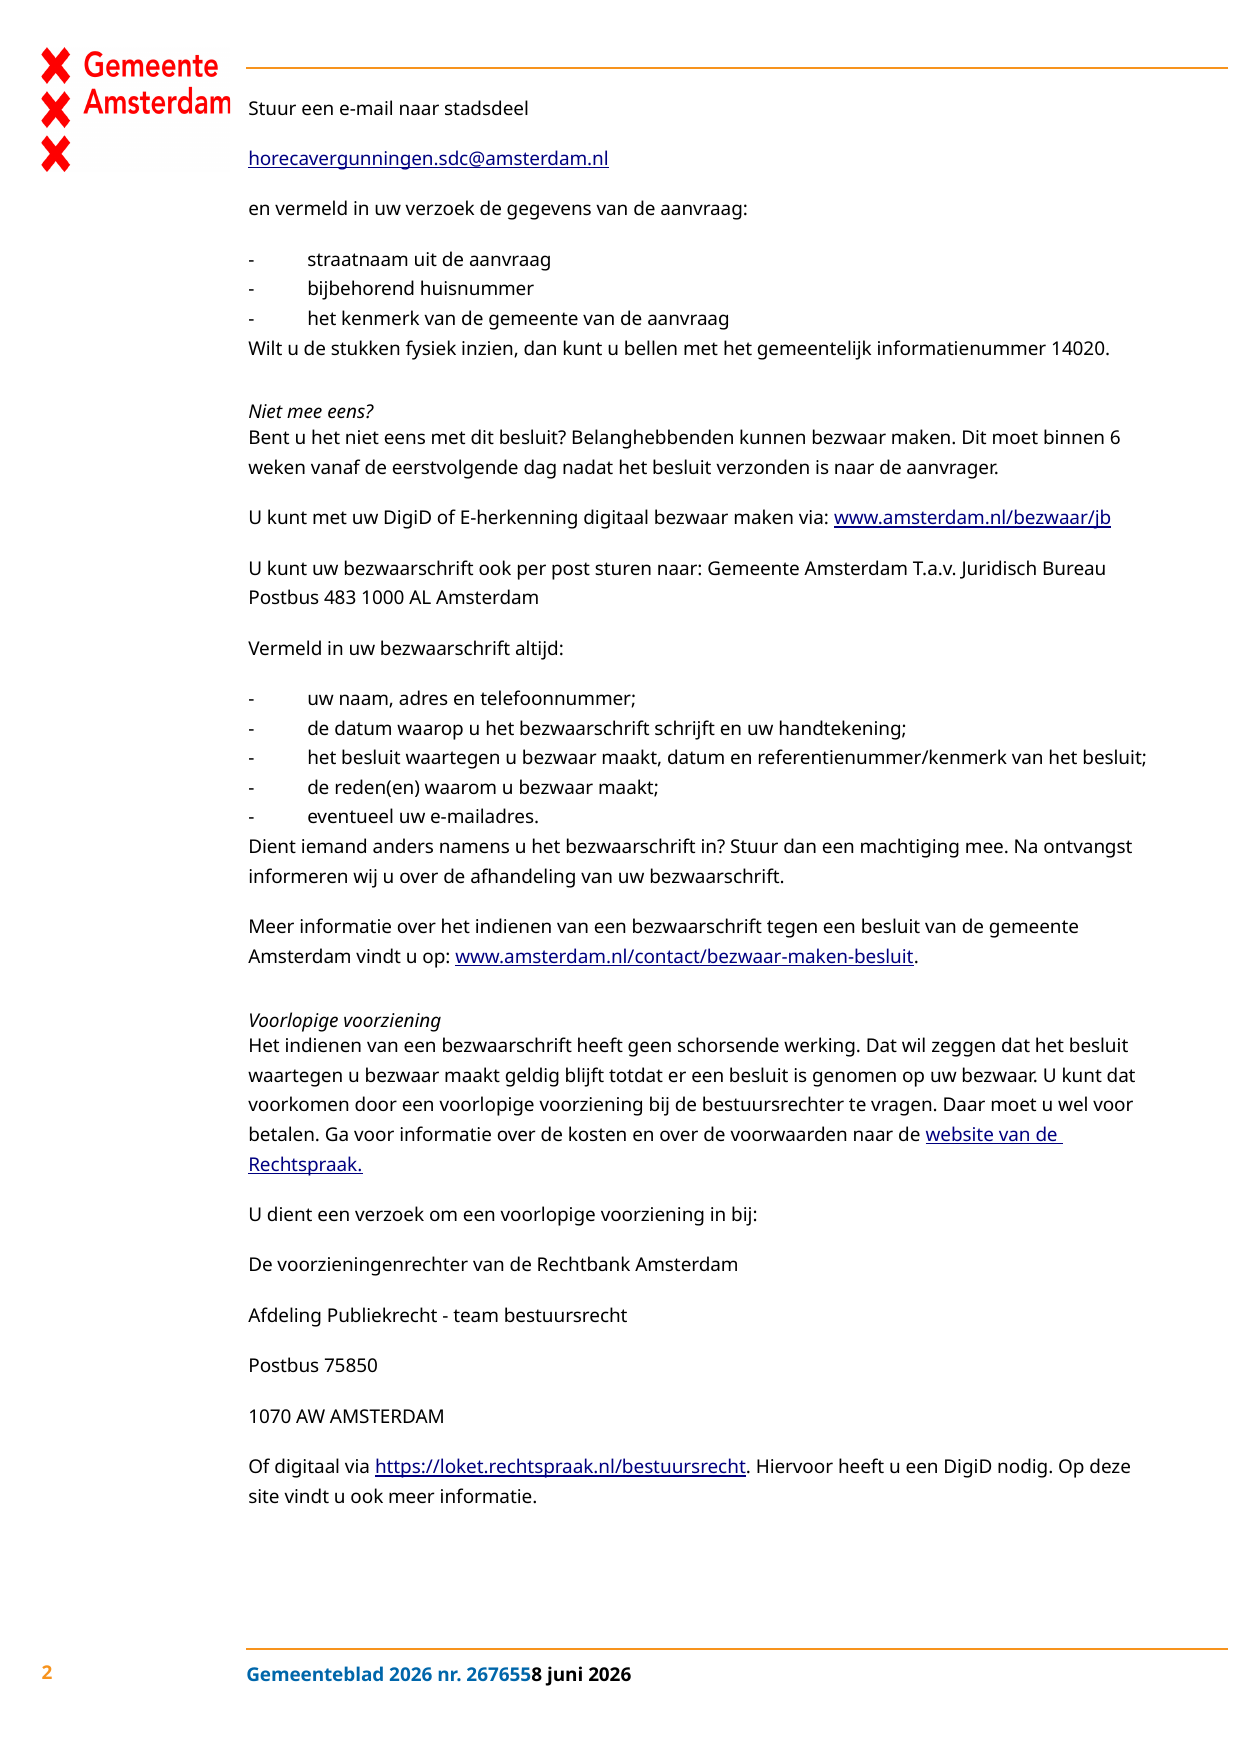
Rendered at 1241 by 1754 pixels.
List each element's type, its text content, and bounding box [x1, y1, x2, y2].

text Postbus 75850 [248, 1352, 1152, 1378]
text Niet mee eens? [248, 399, 1152, 424]
text 1070 AW AMSTERDAM [248, 1403, 1152, 1429]
text horecavergunningen.sdc@amsterdam.nl [248, 145, 1152, 171]
text De voorzieningenrechter van de Rechtbank Amsterdam [248, 1252, 1152, 1277]
text Of digitaal via https://loket.rechtspraak.nl/bestuursrecht. Hiervoor heeft u een DigiD nodig. Op deze site vindt u ook meer informatie. [248, 1453, 1152, 1509]
list bijbehorend huisnummer [248, 276, 1152, 301]
list het kenmerk van de gemeente van de aanvraag [248, 305, 1152, 331]
list eventueel uw e-mailadres. [248, 804, 1152, 829]
text U kunt uw bezwaarschrift ook per post sturen naar: Gemeente Amsterdam T.a.v. Juridisch Bureau Postbus 483 1000 AL Amsterdam [248, 555, 1152, 610]
text Bent u het niet eens met dit besluit? Belanghebbenden kunnen bezwaar maken. Dit moet binnen 6 weken vanaf de eerstvolgende dag nadat het besluit verzonden is naar de aanvrager. [248, 424, 1152, 480]
picture [41, 47, 231, 172]
text Afdeling Publiekrecht - team bestuursrecht [248, 1302, 1152, 1328]
text Het indienen van een bezwaarschrift heeft geen schorsende werking. Dat wil zeggen dat het besluit waartegen u bezwaar maakt geldig blijft totdat er een besluit is genomen op uw bezwaar. U kunt dat voorkomen door een voorlopige voorziening bij de bestuursrechter te vragen. Daar moet u wel voor betalen. Ga voor informatie over de kosten en over de voorwaarden naar de website van de Rechtspraak. [248, 1032, 1152, 1177]
text en vermeld in uw verzoek de gegevens van de aanvraag: [248, 196, 1152, 221]
text Meer informatie over het indienen van een bezwaarschrift tegen een besluit van de gemeente Amsterdam vindt u op: www.amsterdam.nl/contact/bezwaar-maken-besluit. [248, 913, 1152, 968]
text Wilt u de stukken fysiek inzien, dan kunt u bellen met het gemeentelijk informatienummer 14020. [248, 335, 1152, 361]
text Stuur een e-mail naar stadsdeel [248, 95, 1152, 121]
list de reden(en) waarom u bezwaar maakt; [248, 774, 1152, 800]
text U kunt met uw DigiD of E-herkenning digitaal bezwaar maken via: www.amsterdam.nl/bezwaar/jb [248, 504, 1152, 530]
text Dient iemand anders namens u het bezwaarschrift in? Stuur dan een machtiging mee. Na ontvangst informeren wij u over de afhandeling van uw bezwaarschrift. [248, 833, 1152, 888]
text U dient een verzoek om een voorlopige voorziening in bij: [248, 1201, 1152, 1227]
list straatnaam uit de aanvraag [248, 246, 1152, 272]
text Vermeld in uw bezwaarschrift altijd: [248, 635, 1152, 661]
list het besluit waartegen u bezwaar maakt, datum en referentienummer/kenmerk van het besluit; [248, 744, 1152, 770]
list uw naam, adres en telefoonnummer; [248, 685, 1152, 711]
text Voorlopige voorziening [248, 1007, 1152, 1032]
list de datum waarop u het bezwaarschrift schrijft en uw handtekening; [248, 715, 1152, 741]
